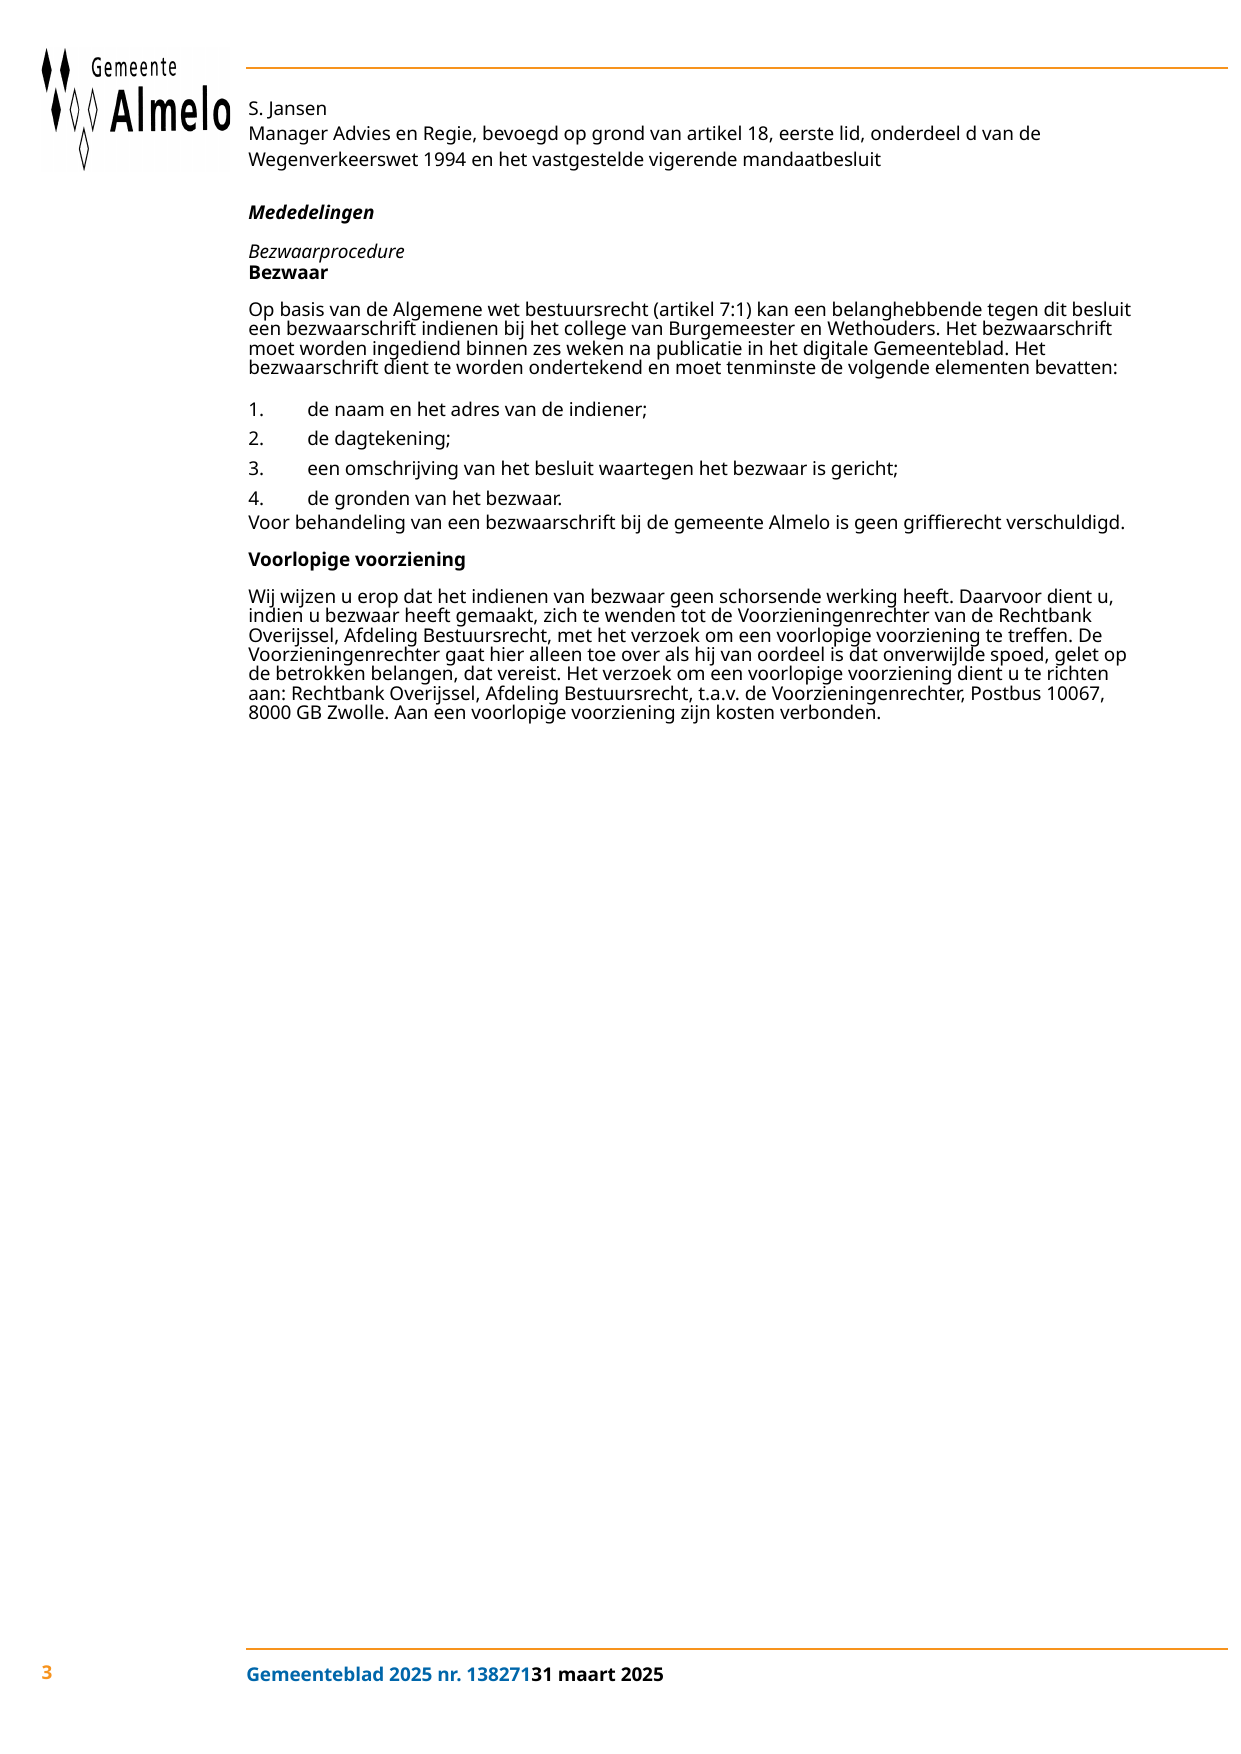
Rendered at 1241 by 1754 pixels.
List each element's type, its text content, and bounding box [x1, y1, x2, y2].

text Manager Advies en Regie, bevoegd op grond van artikel 18, eerste lid, onderdeel d van de Wegenverkeerswet 1994 en het vastgestelde vigerende mandaatbesluit [248, 121, 1152, 172]
text Voorlopige voorziening [248, 551, 1152, 571]
list de dagtekening; [248, 426, 1152, 451]
list de naam en het adres van de indiener; [248, 396, 1152, 422]
picture [41, 47, 231, 172]
text Mededelingen [248, 199, 1152, 225]
text Voor behandeling van een bezwaarschrift bij de gemeente Almelo is geen griffierecht verschuldigd. [248, 514, 1152, 533]
text Wij wijzen u erop dat het indienen van bezwaar geen schorsende werking heeft. Daarvoor dient u, indien u bezwaar heeft gemaakt, zich te wenden tot de Voorzieningenrechter van de Rechtbank Overijssel, Afdeling Bestuursrecht, met het verzoek om een voorlopige voorziening te treffen. De Voorzieningenrechter gaat hier alleen toe over als hij van oordeel is dat onverwijlde spoed, gelet op de betrokken belangen, dat vereist. Het verzoek om een voorlopige voorziening dient u te richten aan: Rechtbank Overijssel, Afdeling Bestuursrecht, t.a.v. de Voorzieningenrechter, Postbus 10067, 8000 GB Zwolle. Aan een voorlopige voorziening zijn kosten verbonden. [248, 588, 1152, 723]
list een omschrijving van het besluit waartegen het bezwaar is gericht; [248, 455, 1152, 481]
text S. Jansen [248, 95, 1152, 121]
list de gronden van het bezwaar. [248, 485, 1152, 510]
text Op basis van de Algemene wet bestuursrecht (artikel 7:1) kan een belanghebbende tegen dit besluit een bezwaarschrift indienen bij het college van Burgemeester en Wethouders. Het bezwaarschrift moet worden ingediend binnen zes weken na publicatie in het digitale Gemeenteblad. Het bezwaarschrift dient te worden ondertekend en moet tenminste de volgende elementen bevatten: [248, 301, 1152, 378]
text Bezwaar [248, 264, 1152, 283]
text Bezwaarprocedure [248, 238, 1152, 264]
